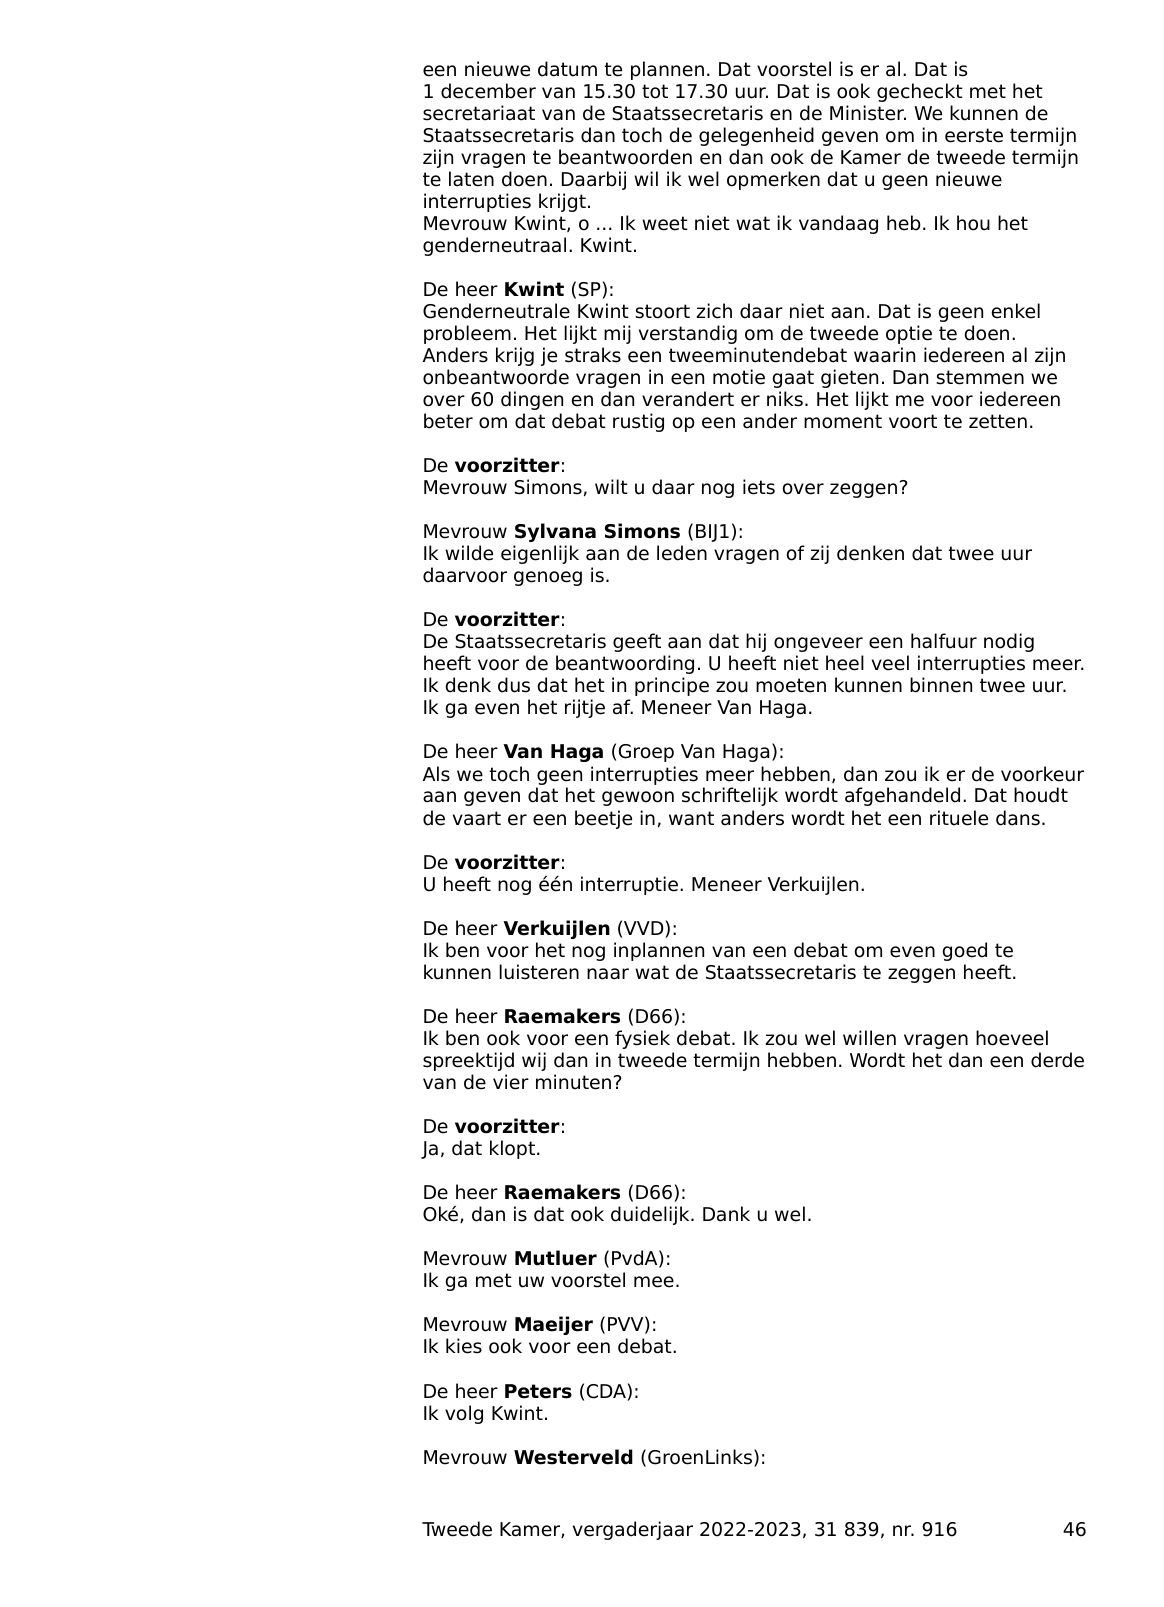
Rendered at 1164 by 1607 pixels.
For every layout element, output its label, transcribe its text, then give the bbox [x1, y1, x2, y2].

text De heer Peters (CDA): [422, 1381, 1087, 1402]
text Ik ga met uw voorstel mee. [422, 1270, 1087, 1292]
text Ik volg Kwint. [422, 1402, 1087, 1424]
text De Staatssecretaris geeft aan dat hij ongeveer een halfuur nodig heeft voor de beantwoording. U heeft niet heel veel interrupties meer. Ik denk dus dat het in principe zou moeten kunnen binnen twee uur. Ik ga even het rijtje af. Meneer Van Haga. [422, 631, 1087, 719]
text Ik wilde eigenlijk aan de leden vragen of zij denken dat twee uur daarvoor genoeg is. [422, 543, 1087, 587]
text een nieuwe datum te plannen. Dat voorstel is er al. Dat is 1 december van 15.30 tot 17.30 uur. Dat is ook gecheckt met het secretariaat van de Staatssecretaris en de Minister. We kunnen de Staatssecretaris dan toch de gelegenheid geven om in eerste termijn zijn vragen te beantwoorden en dan ook de Kamer de tweede termijn te laten doen. Daarbij wil ik wel opmerken dat u geen nieuwe interrupties krijgt. [422, 59, 1087, 213]
text Ja, dat klopt. [422, 1138, 1087, 1160]
text De heer Kwint (SP): [422, 279, 1087, 301]
text De voorzitter: [422, 852, 1087, 873]
text U heeft nog één interruptie. Meneer Verkuijlen. [422, 873, 1087, 896]
text De heer Van Haga (Groep Van Haga): [422, 741, 1087, 763]
text De voorzitter: [422, 455, 1087, 477]
text De voorzitter: [422, 609, 1087, 631]
text De voorzitter: [422, 1116, 1087, 1138]
text Als we toch geen interrupties meer hebben, dan zou ik er de voorkeur aan geven dat het gewoon schriftelijk wordt afgehandeld. Dat houdt de vaart er een beetje in, want anders wordt het een rituele dans. [422, 763, 1087, 829]
text Mevrouw Sylvana Simons (BIJ1): [422, 521, 1087, 543]
text De heer Verkuijlen (VVD): [422, 918, 1087, 940]
text Mevrouw Maeijer (PVV): [422, 1314, 1087, 1336]
text Genderneutrale Kwint stoort zich daar niet aan. Dat is geen enkel probleem. Het lijkt mij verstandig om de tweede optie te doen. Anders krijg je straks een tweeminutendebat waarin iedereen al zijn onbeantwoorde vragen in een motie gaat gieten. Dan stemmen we over 60 dingen en dan verandert er niks. Het lijkt me voor iedereen beter om dat debat rustig op een ander moment voort te zetten. [422, 301, 1087, 433]
text Mevrouw Kwint, o ... Ik weet niet wat ik vandaag heb. Ik hou het genderneutraal. Kwint. [422, 213, 1087, 257]
text Ik ben voor het nog inplannen van een debat om even goed te kunnen luisteren naar wat de Staatssecretaris te zeggen heeft. [422, 940, 1087, 984]
text Mevrouw Westerveld (GroenLinks): [422, 1447, 1087, 1469]
text Oké, dan is dat ook duidelijk. Dank u wel. [422, 1204, 1087, 1226]
text Ik ben ook voor een fysiek debat. Ik zou wel willen vragen hoeveel spreektijd wij dan in tweede termijn hebben. Wordt het dan een derde van de vier minuten? [422, 1028, 1087, 1094]
text Ik kies ook voor een debat. [422, 1336, 1087, 1358]
text Mevrouw Mutluer (PvdA): [422, 1248, 1087, 1270]
text Mevrouw Simons, wilt u daar nog iets over zeggen? [422, 477, 1087, 499]
text De heer Raemakers (D66): [422, 1182, 1087, 1204]
text De heer Raemakers (D66): [422, 1006, 1087, 1028]
